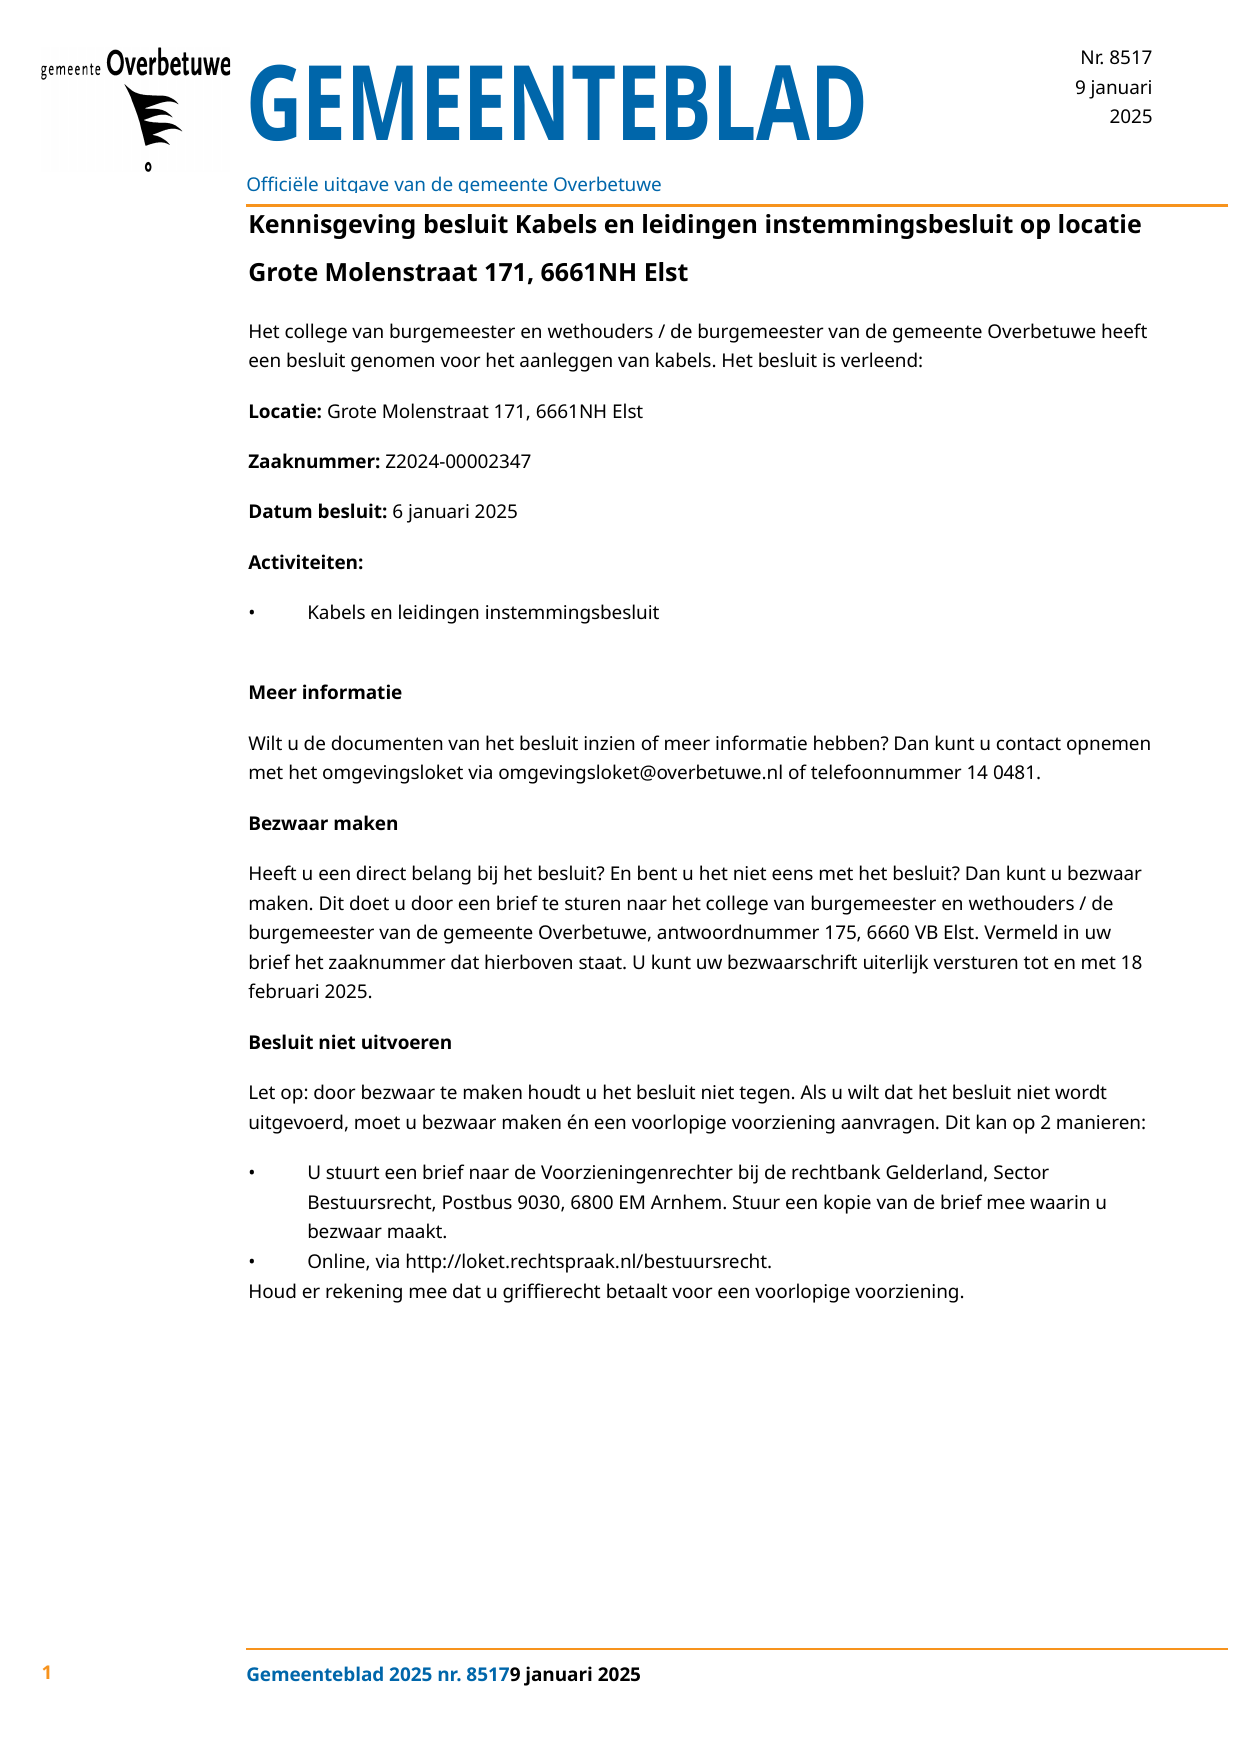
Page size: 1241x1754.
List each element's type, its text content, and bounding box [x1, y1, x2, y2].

list U stuurt een brief naar de Voorzieningenrechter bij de rechtbank Gelderland, Sector Bestuursrecht, Postbus 9030, 6800 EM Arnhem. Stuur een kopie van de brief mee waarin u bezwaar maakt. [248, 1159, 1152, 1244]
list Online, via http://loket.rechtspraak.nl/bestuursrecht. [248, 1248, 1152, 1274]
text Kennisgeving besluit Kabels en leidingen instemmingsbesluit op locatie Grote Molenstraat 171, 6661NH Elst [248, 207, 1152, 288]
text Wilt u de documenten van het besluit inzien of meer informatie hebben? Dan kunt u contact opnemen met het omgevingsloket via omgevingsloket@overbetuwe.nl of telefoonnummer 14 0481. [248, 730, 1152, 785]
text Besluit niet uitvoeren [248, 1029, 1152, 1055]
text Bezwaar maken [248, 810, 1152, 836]
text Heeft u een direct belang bij het besluit? En bent u het niet eens met het besluit? Dan kunt u bezwaar maken. Dit doet u door een brief te sturen naar het college van burgemeester en wethouders / de burgemeester van de gemeente Overbetuwe, antwoordnummer 175, 6660 VB Elst. Vermeld in uw brief het zaaknummer dat hierboven staat. U kunt uw bezwaarschrift uiterlijk versturen tot en met 18 februari 2025. [248, 860, 1152, 1004]
picture [41, 47, 231, 172]
list Kabels en leidingen instemmingsbesluit [248, 599, 1152, 625]
text Locatie: Grote Molenstraat 171, 6661NH Elst [248, 398, 1152, 424]
text Zaaknummer: Z2024-00002347 [248, 448, 1152, 474]
text Activiteiten: [248, 549, 1152, 575]
text Let op: door bezwaar te maken houdt u het besluit niet tegen. Als u wilt dat het besluit niet wordt uitgevoerd, moet u bezwaar maken én een voorlopige voorziening aanvragen. Dit kan op 2 manieren: [248, 1079, 1152, 1135]
text Houd er rekening mee dat u griffierecht betaalt voor een voorlopige voorziening. [248, 1278, 1152, 1304]
text Meer informatie [248, 679, 1152, 705]
text Datum besluit: 6 januari 2025 [248, 499, 1152, 524]
text Het college van burgemeester en wethouders / de burgemeester van de gemeente Overbetuwe heeft een besluit genomen voor het aanleggen van kabels. Het besluit is verleend: [248, 318, 1152, 373]
